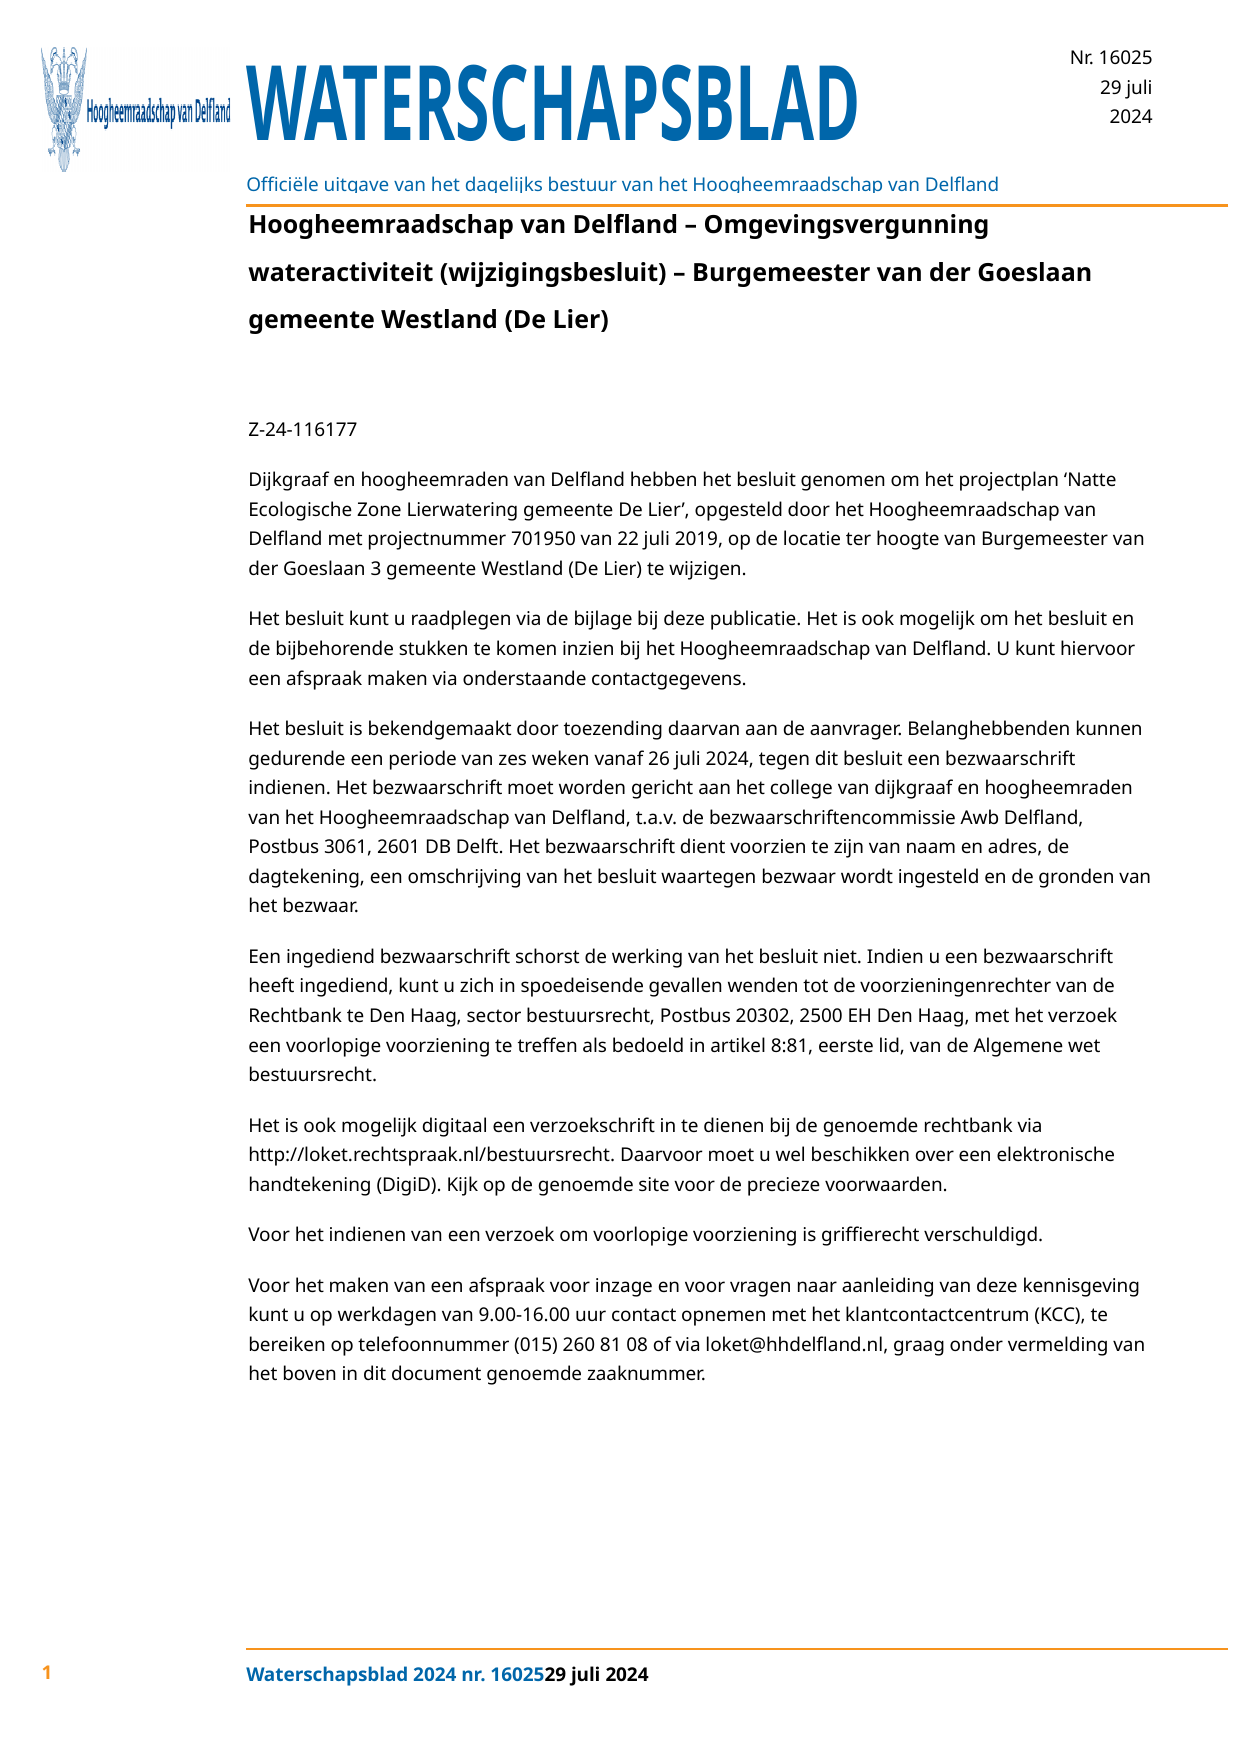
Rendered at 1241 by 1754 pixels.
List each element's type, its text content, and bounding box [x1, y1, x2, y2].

text Voor het maken van een afspraak voor inzage en voor vragen naar aanleiding van deze kennisgeving kunt u op werkdagen van 9.00-16.00 uur contact opnemen met het klantcontactcentrum (KCC), te bereiken op telefoonnummer (015) 260 81 08 of via loket@hhdelfland.nl, graag onder vermelding van het boven in dit document genoemde zaaknummer. [248, 1272, 1152, 1386]
text Z-24-116177 [248, 416, 1152, 442]
text Voor het indienen van een verzoek om voorlopige voorziening is griffierecht verschuldigd. [248, 1221, 1152, 1247]
text Het is ook mogelijk digitaal een verzoekschrift in te dienen bij de genoemde rechtbank via http://loket.rechtspraak.nl/bestuursrecht. Daarvoor moet u wel beschikken over een elektronische handtekening (DigiD). Kijk op de genoemde site voor de precieze voorwaarden. [248, 1112, 1152, 1197]
text Het besluit kunt u raadplegen via de bijlage bij deze publicatie. Het is ook mogelijk om het besluit en de bijbehorende stukken te komen inzien bij het Hoogheemraadschap van Delfland. U kunt hiervoor een afspraak maken via onderstaande contactgegevens. [248, 606, 1152, 690]
text Dijkgraaf en hoogheemraden van Delfland hebben het besluit genomen om het projectplan ‘Natte Ecologische Zone Lierwatering gemeente De Lier’, opgesteld door het Hoogheemraadschap van Delfland met projectnummer 701950 van 22 juli 2019, op de locatie ter hoogte van Burgemeester van der Goeslaan 3 gemeente Westland (De Lier) te wijzigen. [248, 466, 1152, 581]
text Een ingediend bezwaarschrift schorst de werking van het besluit niet. Indien u een bezwaarschrift heeft ingediend, kunt u zich in spoedeisende gevallen wenden tot de voorzieningenrechter van de Rechtbank te Den Haag, sector bestuursrecht, Postbus 20302, 2500 EH Den Haag, met het verzoek een voorlopige voorziening te treffen als bedoeld in artikel 8:81, eerste lid, van de Algemene wet bestuursrecht. [248, 943, 1152, 1087]
text Hoogheemraadschap van Delfland – Omgevingsvergunning wateractiviteit (wijzigingsbesluit) – Burgemeester van der Goeslaan gemeente Westland (De Lier) [248, 207, 1152, 336]
picture [41, 47, 231, 172]
text Het besluit is bekendgemaakt door toezending daarvan aan de aanvrager. Belanghebbenden kunnen gedurende een periode van zes weken vanaf 26 juli 2024, tegen dit besluit een bezwaarschrift indienen. Het bezwaarschrift moet worden gericht aan het college van dijkgraaf en hoogheemraden van het Hoogheemraadschap van Delfland, t.a.v. de bezwaarschriftencommissie Awb Delfland, Postbus 3061, 2601 DB Delft. Het bezwaarschrift dient voorzien te zijn van naam en adres, de dagtekening, een omschrijving van het besluit waartegen bezwaar wordt ingesteld en de gronden van het bezwaar. [248, 715, 1152, 918]
